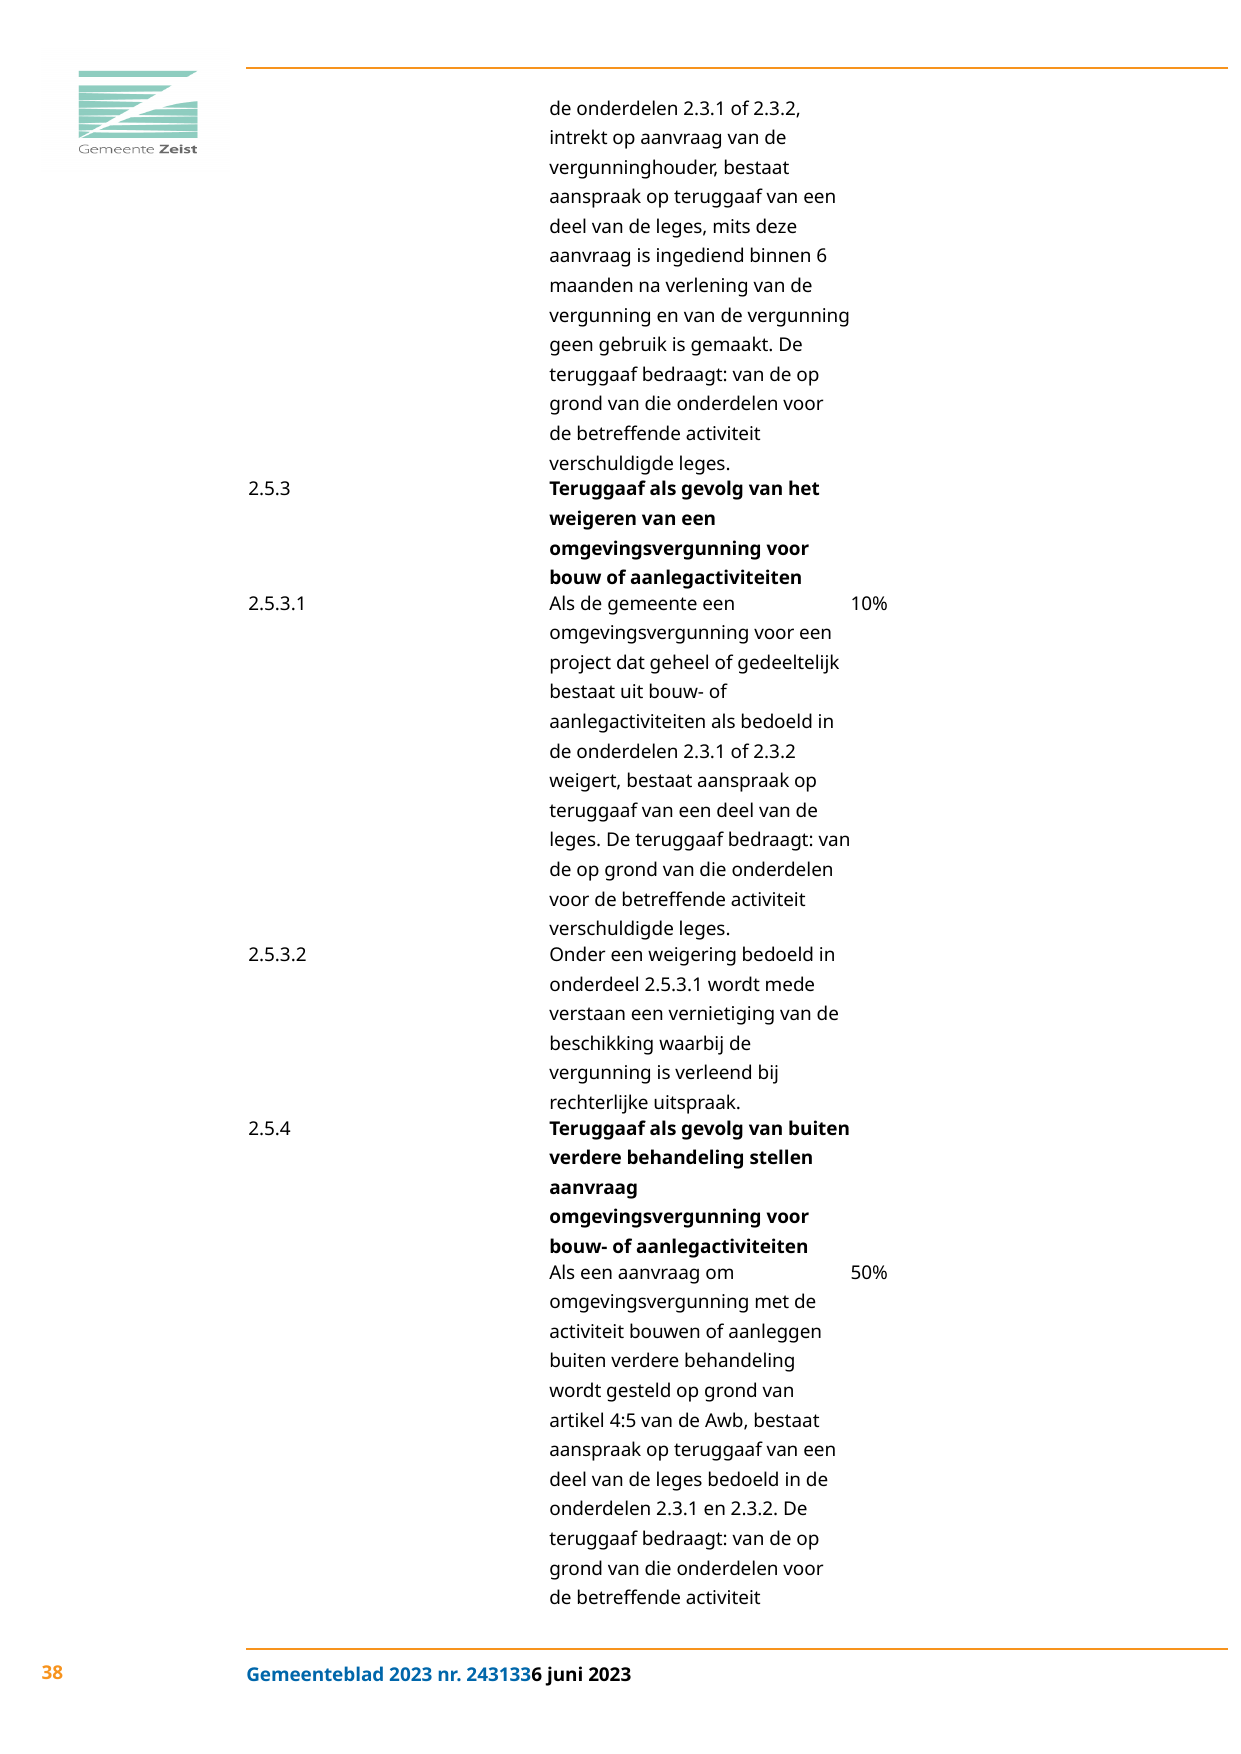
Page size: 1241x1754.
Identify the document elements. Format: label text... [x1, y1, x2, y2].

table_cell 2.5.3.1 [248, 590, 549, 941]
table_cell 2.5.3.2 [248, 941, 549, 1115]
table_cell [850, 95, 1152, 476]
table_cell Als een aanvraag om omgevingsvergunning met de activiteit bouwen of aanleggen buiten verdere behandeling wordt gesteld op grond van artikel 4:5 van de Awb, bestaat aanspraak op teruggaaf van een deel van de leges bedoeld in de onderdelen 2.3.1 en 2.3.2. De teruggaaf bedraagt: van de op grond van die onderdelen voor de betreffende activiteit [549, 1259, 850, 1610]
table_cell [850, 476, 1152, 590]
table_cell Onder een weigering bedoeld in onderdeel 2.5.3.1 wordt mede verstaan een vernietiging van de beschikking waarbij de vergunning is verleend bij rechterlijke uitspraak. [549, 941, 850, 1115]
table_cell Teruggaaf als gevolg van buiten verdere behandeling stellen aanvraag omgevingsvergunning voor bouw- of aanlegactiviteiten [549, 1115, 850, 1259]
table_cell 2.5.4 [248, 1115, 549, 1259]
table_cell [248, 95, 549, 476]
table_cell [248, 1259, 549, 1610]
picture [41, 47, 231, 172]
table_cell de onderdelen 2.3.1 of 2.3.2, intrekt op aanvraag van de vergunninghouder, bestaat aanspraak op teruggaaf van een deel van de leges, mits deze aanvraag is ingediend binnen 6 maanden na verlening van de vergunning en van de vergunning geen gebruik is gemaakt. De teruggaaf bedraagt: van de op grond van die onderdelen voor de betreffende activiteit verschuldigde leges. [549, 95, 850, 476]
table_cell Als de gemeente een omgevingsvergunning voor een project dat geheel of gedeeltelijk bestaat uit bouw- of aanlegactiviteiten als bedoeld in de onderdelen 2.3.1 of 2.3.2 weigert, bestaat aanspraak op teruggaaf van een deel van de leges. De teruggaaf bedraagt: van de op grond van die onderdelen voor de betreffende activiteit verschuldigde leges. [549, 590, 850, 941]
table_cell [850, 1115, 1152, 1259]
table_cell [850, 941, 1152, 1115]
table_cell 10% [850, 590, 1152, 941]
table_cell 50% [850, 1259, 1152, 1610]
table_cell Teruggaaf als gevolg van het weigeren van een omgevingsvergunning voor bouw of aanlegactiviteiten [549, 476, 850, 590]
table_cell 2.5.3 [248, 476, 549, 590]
